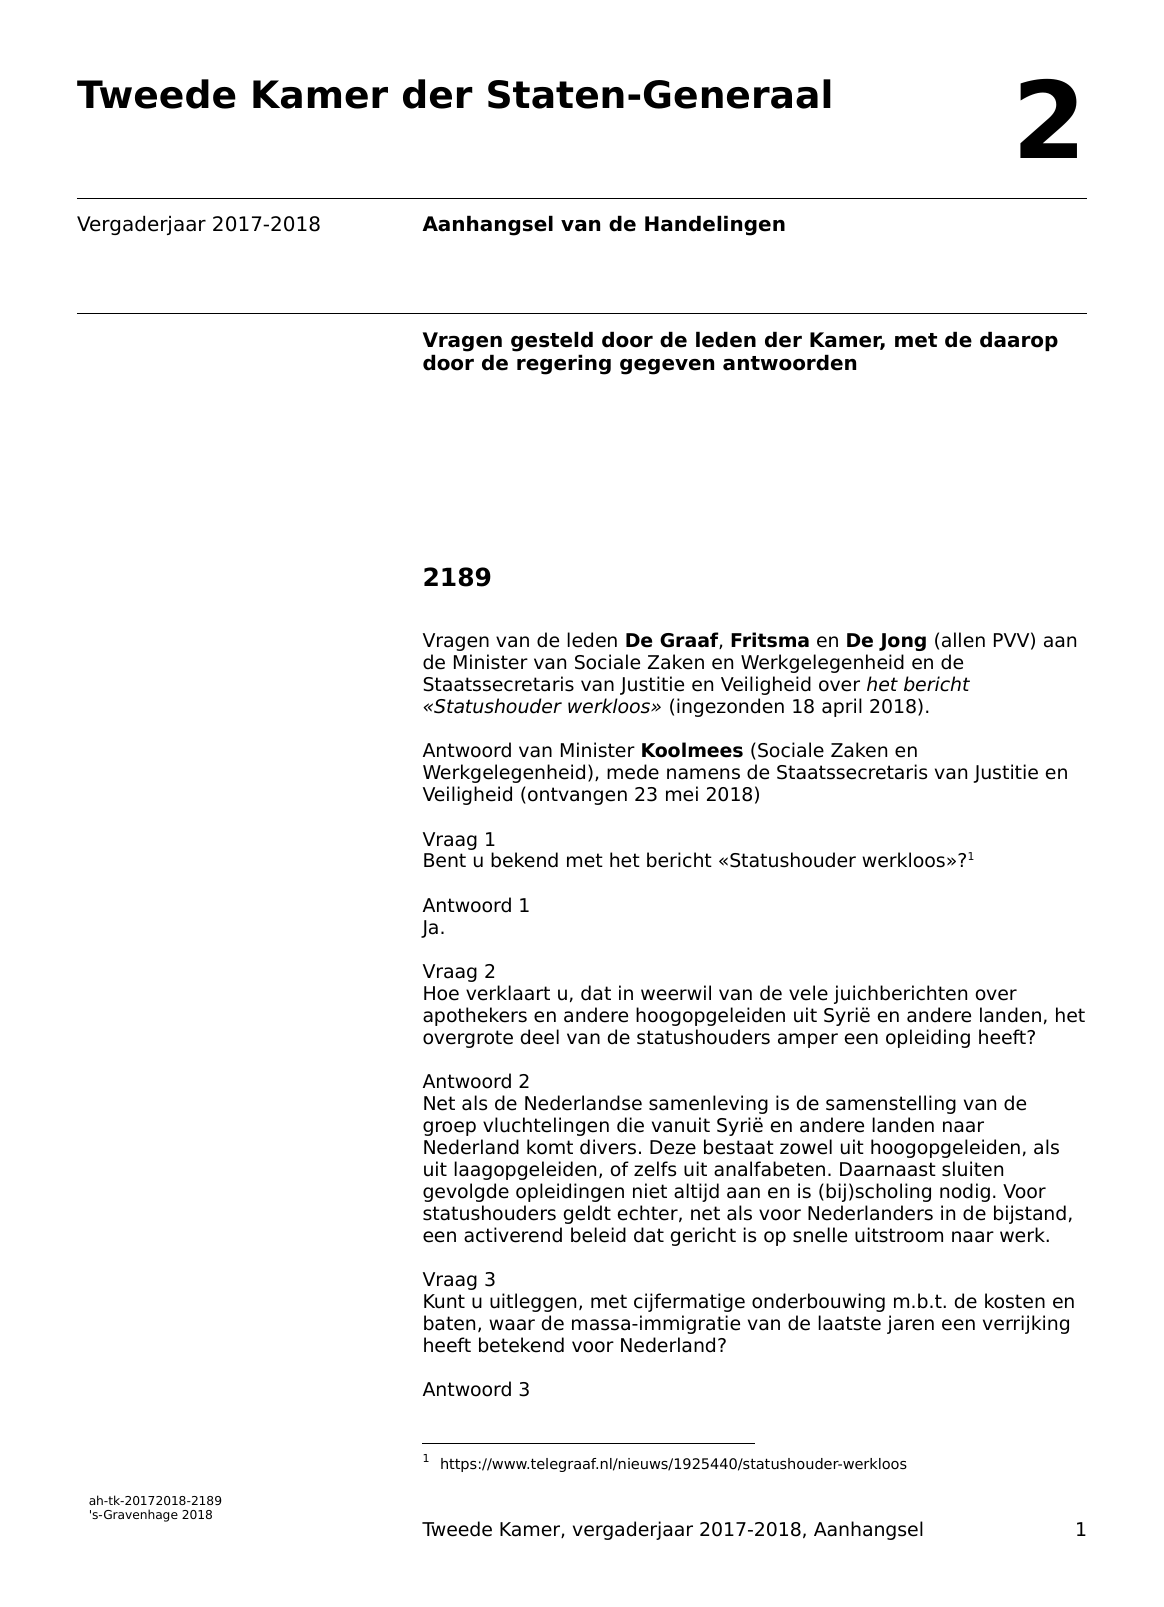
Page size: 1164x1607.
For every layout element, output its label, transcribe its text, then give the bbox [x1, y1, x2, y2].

text Antwoord 3 [422, 1379, 1087, 1401]
text Vraag 1 [422, 828, 1087, 850]
text Vraag 2 [422, 961, 1087, 983]
text Net als de Nederlandse samenleving is de samenstelling van de groep vluchtelingen die vanuit Syrië en andere landen naar Nederland komt divers. Deze bestaat zowel uit hoogopgeleiden, als uit laagopgeleiden, of zelfs uit analfabeten. Daarnaast sluiten gevolgde opleidingen niet altijd aan en is (bij)scholing nodig. Voor statushouders geldt echter, net als voor Nederlanders in de bijstand, een activerend beleid dat gericht is op snelle uitstroom naar werk. [422, 1093, 1087, 1247]
text 2189 [422, 563, 1087, 592]
text https://www.telegraaf.nl/nieuws/1925440/statushouder-werkloos [422, 1452, 1087, 1474]
text Antwoord van Minister Koolmees (Sociale Zaken en Werkgelegenheid), mede namens de Staatssecretaris van Justitie en Veiligheid (ontvangen 23 mei 2018) [422, 740, 1087, 806]
text Vraag 3 [422, 1269, 1087, 1291]
text 's-Gravenhage 2018 [88, 1508, 323, 1522]
text ah-tk-20172018-2189 [88, 1494, 323, 1508]
text Vragen van de leden De Graaf, Fritsma en De Jong (allen PVV) aan de Minister van Sociale Zaken en Werkgelegenheid en de Staatssecretaris van Justitie en Veiligheid over het bericht «Statushouder werkloos» (ingezonden 18 april 2018). [422, 630, 1087, 718]
text Antwoord 1 [422, 894, 1087, 917]
text Antwoord 2 [422, 1071, 1087, 1093]
text Bent u bekend met het bericht «Statushouder werkloos»? [422, 850, 1087, 872]
table_header 2 [886, 59, 1087, 198]
table_cell [77, 314, 422, 375]
table_cell Aanhangsel van de Handelingen [422, 199, 1087, 313]
text Ja. [422, 917, 1087, 938]
table_header Tweede Kamer der Staten-Generaal [77, 59, 886, 198]
text Kunt u uitleggen, met cijfermatige onderbouwing m.b.t. de kosten en baten, waar de massa-immigratie van de laatste jaren een verrijking heeft betekend voor Nederland? [422, 1291, 1087, 1357]
text Hoe verklaart u, dat in weerwil van de vele juichberichten over apothekers en andere hoogopgeleiden uit Syrië en andere landen, het overgrote deel van de statushouders amper een opleiding heeft? [422, 983, 1087, 1049]
table_cell Vergaderjaar 2017-2018 [77, 199, 422, 313]
table_cell Vragen gesteld door de leden der Kamer, met de daarop door de regering gegeven antwoorden [422, 314, 1087, 375]
